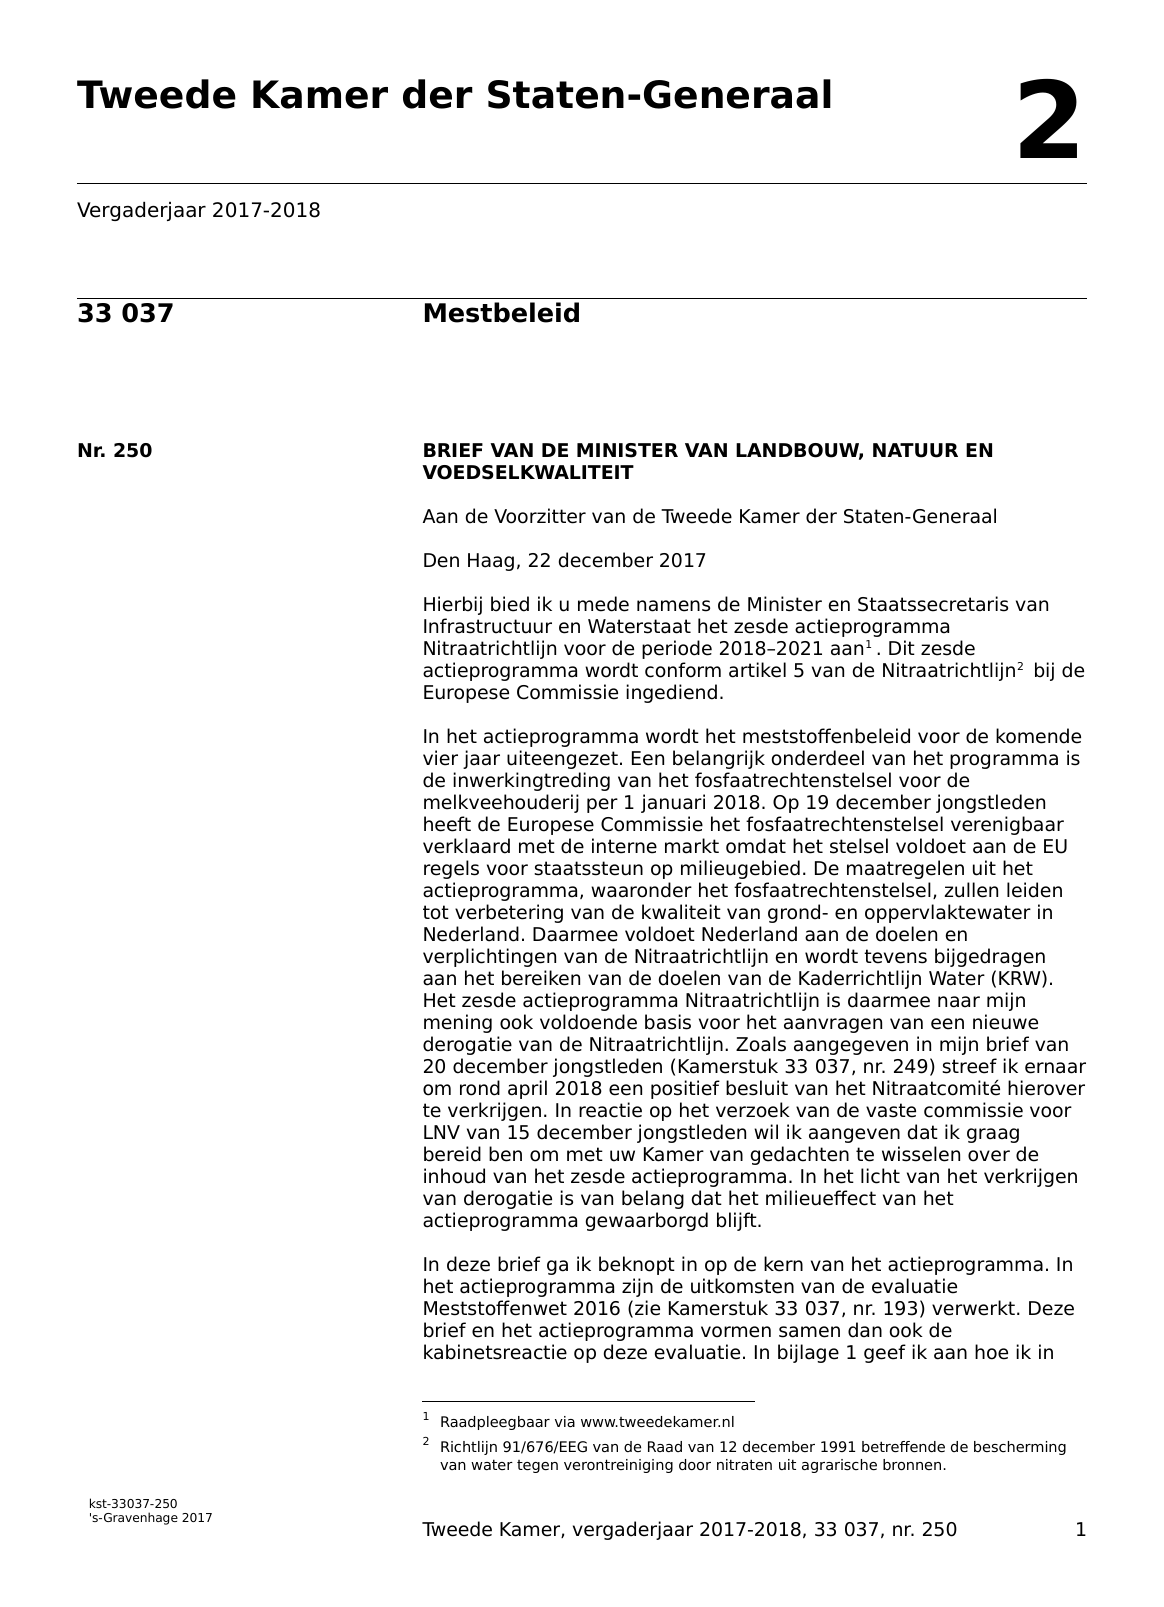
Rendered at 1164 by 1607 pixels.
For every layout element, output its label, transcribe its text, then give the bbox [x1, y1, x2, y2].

text 's-Gravenhage 2017 [88, 1511, 323, 1525]
text In het actieprogramma wordt het meststoffenbeleid voor de komende vier jaar uiteengezet. Een belangrijk onderdeel van het programma is de inwerkingtreding van het fosfaatrechtenstelsel voor de melkveehouderij per 1 januari 2018. Op 19 december jongstleden heeft de Europese Commissie het fosfaatrechtenstelsel verenigbaar verklaard met de interne markt omdat het stelsel voldoet aan de EU regels voor staatssteun op milieugebied. De maatregelen uit het actieprogramma, waaronder het fosfaatrechtenstelsel, zullen leiden tot verbetering van de kwaliteit van grond- en oppervlaktewater in Nederland. Daarmee voldoet Nederland aan de doelen en verplichtingen van de Nitraatrichtlijn en wordt tevens bijgedragen aan het bereiken van de doelen van de Kaderrichtlijn Water (KRW). Het zesde actieprogramma Nitraatrichtlijn is daarmee naar mijn mening ook voldoende basis voor het aanvragen van een nieuwe derogatie van de Nitraatrichtlijn. Zoals aangegeven in mijn brief van 20 december jongstleden (Kamerstuk 33 037, nr. 249) streef ik ernaar om rond april 2018 een positief besluit van het Nitraatcomité hierover te verkrijgen. In reactie op het verzoek van de vaste commissie voor LNV van 15 december jongstleden wil ik aangeven dat ik graag bereid ben om met uw Kamer van gedachten te wisselen over de inhoud van het zesde actieprogramma. In het licht van het verkrijgen van derogatie is van belang dat het milieueffect van het actieprogramma gewaarborgd blijft. [422, 726, 1087, 1232]
text Raadpleegbaar via www.tweedekamer.nl [422, 1410, 1087, 1432]
text Aan de Voorzitter van de Tweede Kamer der Staten-Generaal [422, 506, 1087, 528]
table_cell Vergaderjaar 2017-2018 [77, 184, 1087, 298]
table_header Tweede Kamer der Staten-Generaal [77, 59, 886, 183]
text In deze brief ga ik beknopt in op de kern van het actieprogramma. In het actieprogramma zijn de uitkomsten van de evaluatie Meststoffenwet 2016 (zie Kamerstuk 33 037, nr. 193) verwerkt. Deze brief en het actieprogramma vormen samen dan ook de kabinetsreactie op deze evaluatie. In bijlage 1 geef ik aan hoe ik in [422, 1254, 1087, 1364]
subtitle Nr. 250 BRIEF VAN DE MINISTER VAN LANDBOUW, NATUUR EN VOEDSELKWALITEIT [77, 440, 1087, 484]
subtitle 33 037 Mestbeleid [77, 299, 1087, 329]
text kst-33037-250 [88, 1497, 323, 1511]
text Hierbij bied ik u mede namens de Minister en Staatssecretaris van Infrastructuur en Waterstaat het zesde actieprogramma Nitraatrichtlijn voor de periode 2018–2021 aan. Dit zesde actieprogramma wordt conform artikel 5 van de Nitraatrichtlijn bij de Europese Commissie ingediend. [422, 594, 1087, 704]
text Richtlijn 91/676/EEG van de Raad van 12 december 1991 betreffende de bescherming van water tegen verontreiniging door nitraten uit agrarische bronnen. [422, 1435, 1087, 1474]
table_header 2 [886, 59, 1087, 183]
text Den Haag, 22 december 2017 [422, 550, 1087, 572]
